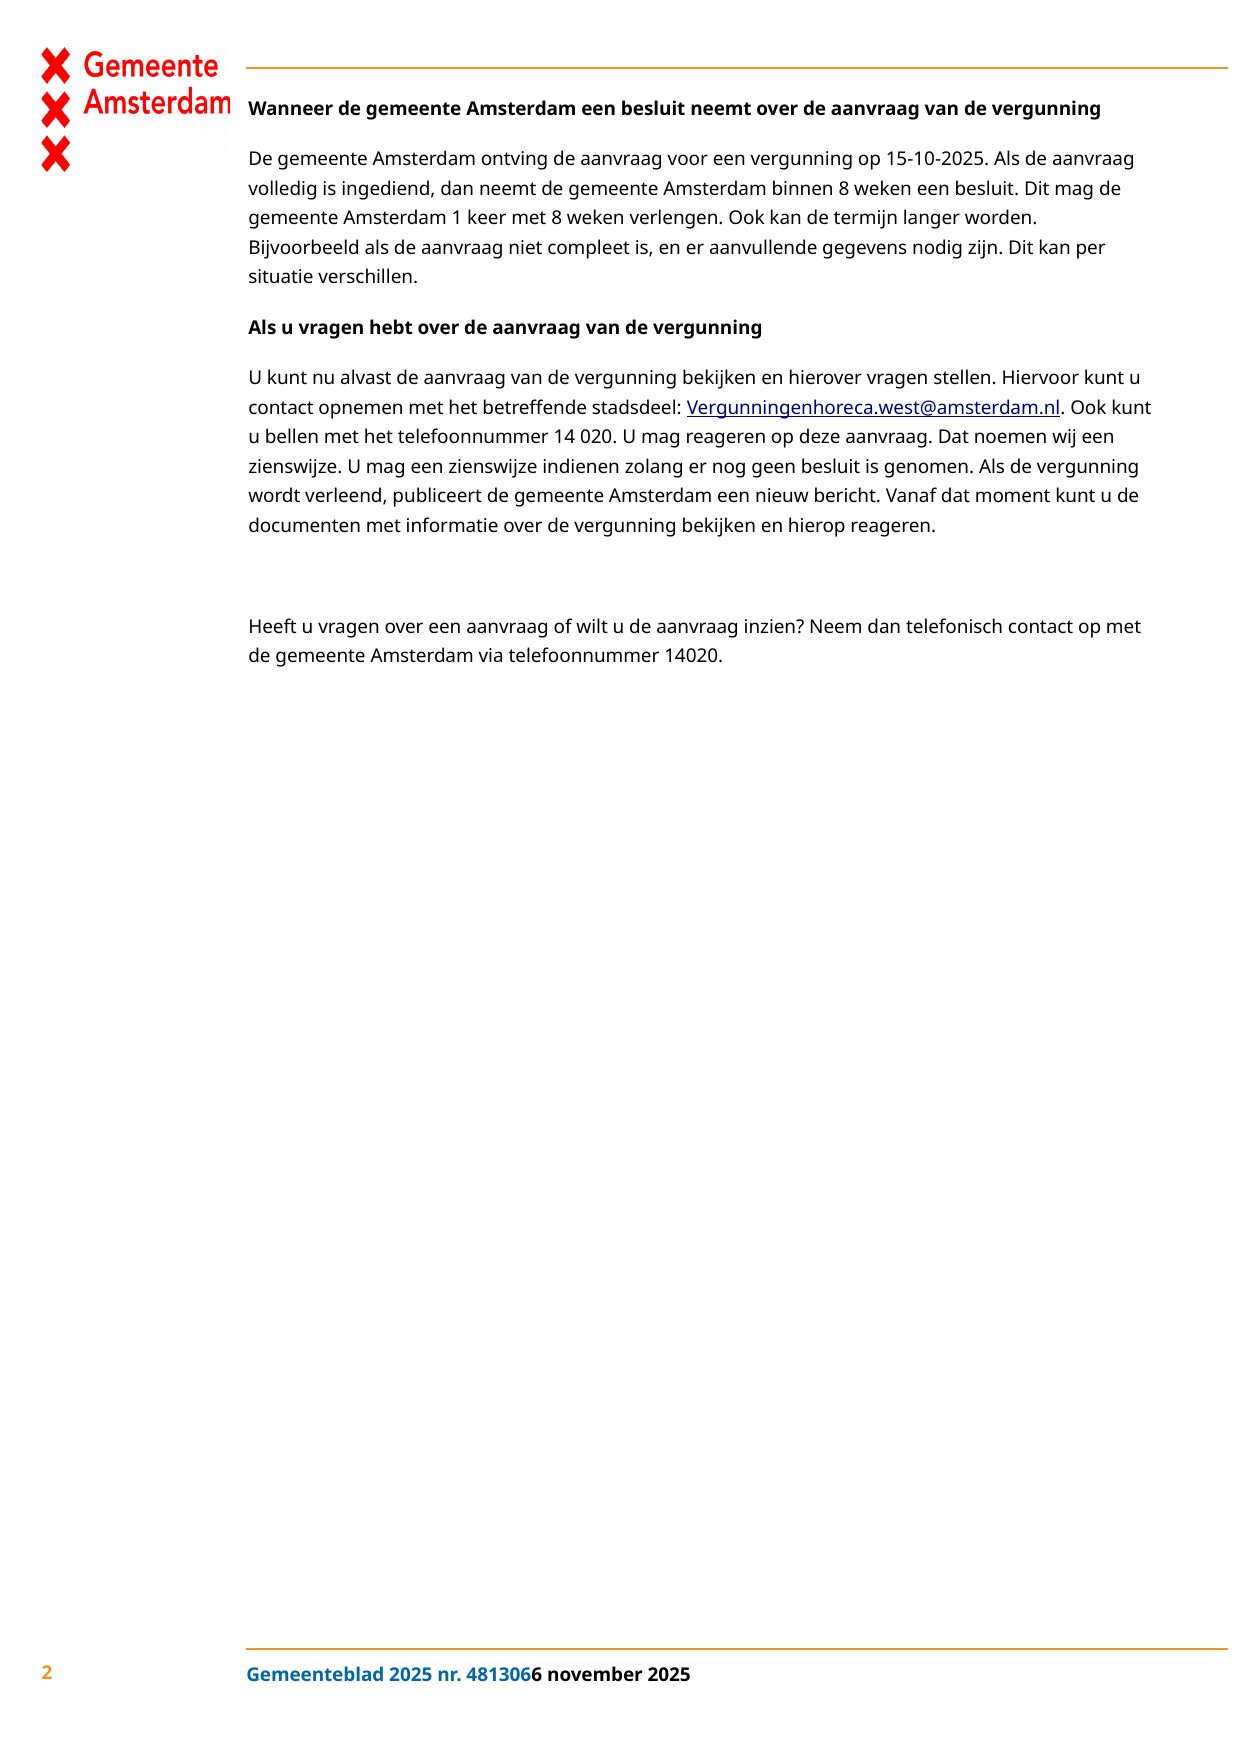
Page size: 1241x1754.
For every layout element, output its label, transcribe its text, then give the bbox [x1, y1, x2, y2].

text Heeft u vragen over een aanvraag of wilt u de aanvraag inzien? Neem dan telefonisch contact op met de gemeente Amsterdam via telefoonnummer 14020. [248, 613, 1152, 668]
text Als u vragen hebt over de aanvraag van de vergunning [248, 314, 1152, 340]
text U kunt nu alvast de aanvraag van de vergunning bekijken en hierover vragen stellen. Hiervoor kunt u contact opnemen met het betreffende stadsdeel: Vergunningenhoreca.west@amsterdam.nl. Ook kunt u bellen met het telefoonnummer 14 020. U mag reageren op deze aanvraag. Dat noemen wij een zienswijze. U mag een zienswijze indienen zolang er nog geen besluit is genomen. Als de vergunning wordt verleend, publiceert de gemeente Amsterdam een nieuw bericht. Vanaf dat moment kunt u de documenten met informatie over de vergunning bekijken en hierop reageren. [248, 364, 1152, 538]
text De gemeente Amsterdam ontving de aanvraag voor een vergunning op 15-10-2025. Als de aanvraag volledig is ingediend, dan neemt de gemeente Amsterdam binnen 8 weken een besluit. Dit mag de gemeente Amsterdam 1 keer met 8 weken verlengen. Ook kan de termijn langer worden. Bijvoorbeeld als de aanvraag niet compleet is, en er aanvullende gegevens nodig zijn. Dit kan per situatie verschillen. [248, 145, 1152, 289]
text Wanneer de gemeente Amsterdam een besluit neemt over de aanvraag van de vergunning [248, 95, 1152, 121]
picture [41, 47, 231, 172]
